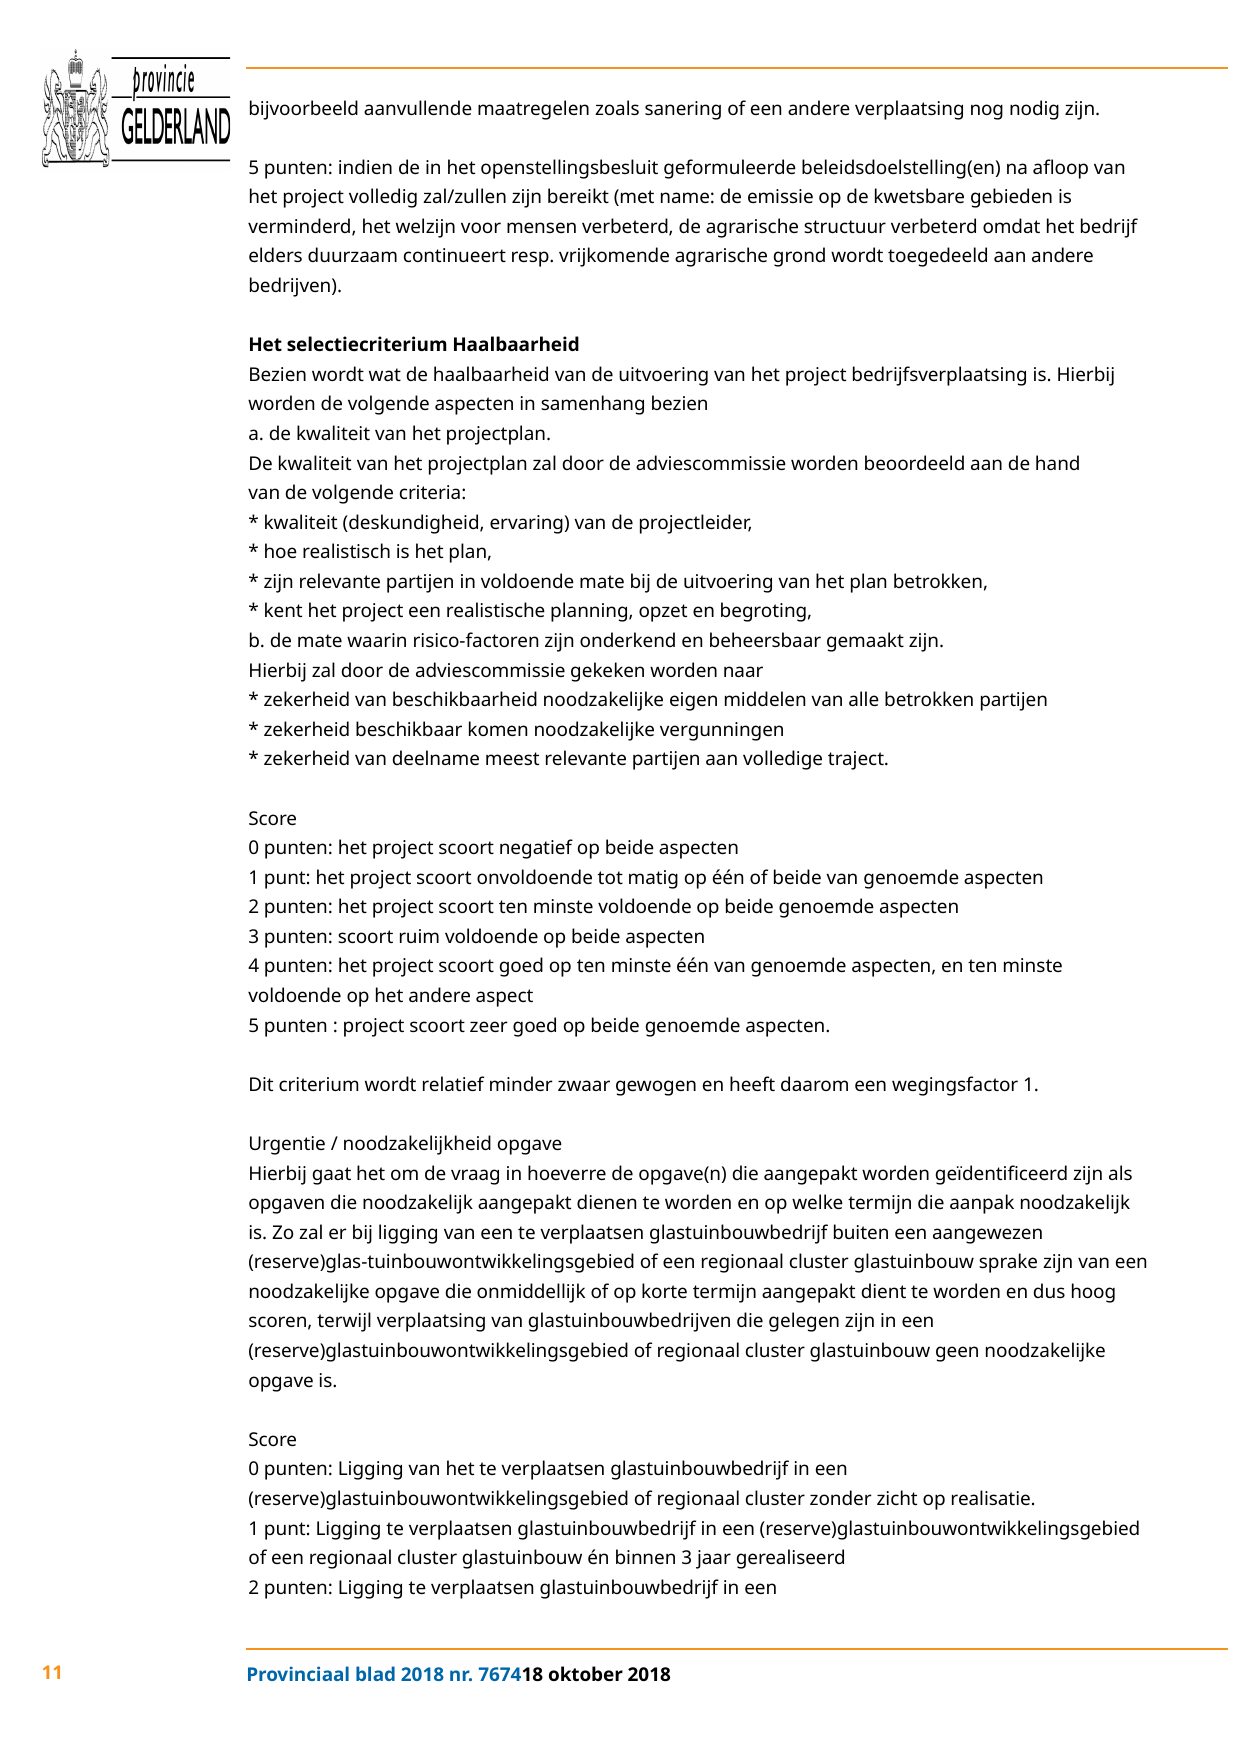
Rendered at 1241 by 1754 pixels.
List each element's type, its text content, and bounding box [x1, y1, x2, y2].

picture [41, 47, 231, 172]
text * kent het project een realistische planning, opzet en begroting, [248, 598, 1152, 623]
text Score [248, 1426, 1152, 1452]
text * hoe realistisch is het plan, [248, 538, 1152, 564]
text van de volgende criteria: [248, 479, 1152, 505]
text * zijn relevante partijen in voldoende mate bij de uitvoering van het plan betrokken, [248, 568, 1152, 594]
text * kwaliteit (deskundigheid, ervaring) van de projectleider, [248, 509, 1152, 535]
text 2 punten: Ligging te verplaatsen glastuinbouwbedrijf in een [248, 1574, 1152, 1600]
text Score [248, 805, 1152, 831]
text a. de kwaliteit van het projectplan. [248, 420, 1152, 446]
text Dit criterium wordt relatief minder zwaar gewogen en heeft daarom een wegingsfactor 1. [248, 1071, 1152, 1097]
text 0 punten: Ligging van het te verplaatsen glastuinbouwbedrijf in een (reserve)glastuinbouwontwikkelingsgebied of regionaal cluster zonder zicht op realisatie. [248, 1456, 1152, 1511]
text * zekerheid beschikbaar komen noodzakelijke vergunningen [248, 716, 1152, 742]
text 1 punt: Ligging te verplaatsen glastuinbouwbedrijf in een (reserve)glastuinbouwontwikkelingsgebied of een regionaal cluster glastuinbouw én binnen 3 jaar gerealiseerd [248, 1515, 1152, 1570]
text Hierbij gaat het om de vraag in hoeverre de opgave(n) die aangepakt worden geïdentificeerd zijn als opgaven die noodzakelijk aangepakt dienen te worden en op welke termijn die aanpak noodzakelijk is. Zo zal er bij ligging van een te verplaatsen glastuinbouwbedrijf buiten een aangewezen (reserve)glas-tuinbouwontwikkelingsgebied of een regionaal cluster glastuinbouw sprake zijn van een noodzakelijke opgave die onmiddellijk of op korte termijn aangepakt dient te worden en dus hoog scoren, terwijl verplaatsing van glastuinbouwbedrijven die gelegen zijn in een (reserve)glastuinbouwontwikkelingsgebied of regionaal cluster glastuinbouw geen noodzakelijke opgave is. [248, 1160, 1152, 1393]
text 2 punten: het project scoort ten minste voldoende op beide genoemde aspecten [248, 893, 1152, 919]
text 5 punten: indien de in het openstellingsbesluit geformuleerde beleidsdoelstelling(en) na afloop van het project volledig zal/zullen zijn bereikt (met name: de emissie op de kwetsbare gebieden is verminderd, het welzijn voor mensen verbeterd, de agrarische structuur verbeterd omdat het bedrijf elders duurzaam continueert resp. vrijkomende agrarische grond wordt toegedeeld aan andere bedrijven). [248, 154, 1152, 298]
text 3 punten: scoort ruim voldoende op beide aspecten [248, 923, 1152, 949]
text Bezien wordt wat de haalbaarheid van de uitvoering van het project bedrijfsverplaatsing is. Hierbij [248, 361, 1152, 387]
text * zekerheid van deelname meest relevante partijen aan volledige traject. [248, 746, 1152, 771]
text 4 punten: het project scoort goed op ten minste één van genoemde aspecten, en ten minste voldoende op het andere aspect [248, 953, 1152, 1008]
text Urgentie / noodzakelijkheid opgave [248, 1130, 1152, 1156]
text 0 punten: het project scoort negatief op beide aspecten [248, 834, 1152, 860]
text b. de mate waarin risico-factoren zijn onderkend en beheersbaar gemaakt zijn. [248, 627, 1152, 653]
text 1 punt: het project scoort onvoldoende tot matig op één of beide van genoemde aspecten [248, 864, 1152, 890]
text De kwaliteit van het projectplan zal door de adviescommissie worden beoordeeld aan de hand [248, 450, 1152, 476]
text 5 punten : project scoort zeer goed op beide genoemde aspecten. [248, 1012, 1152, 1038]
text worden de volgende aspecten in samenhang bezien [248, 391, 1152, 416]
text Hierbij zal door de adviescommissie gekeken worden naar [248, 657, 1152, 683]
text * zekerheid van beschikbaarheid noodzakelijke eigen middelen van alle betrokken partijen [248, 686, 1152, 712]
text bijvoorbeeld aanvullende maatregelen zoals sanering of een andere verplaatsing nog nodig zijn. [248, 95, 1152, 121]
text Het selectiecriterium Haalbaarheid [248, 331, 1152, 357]
